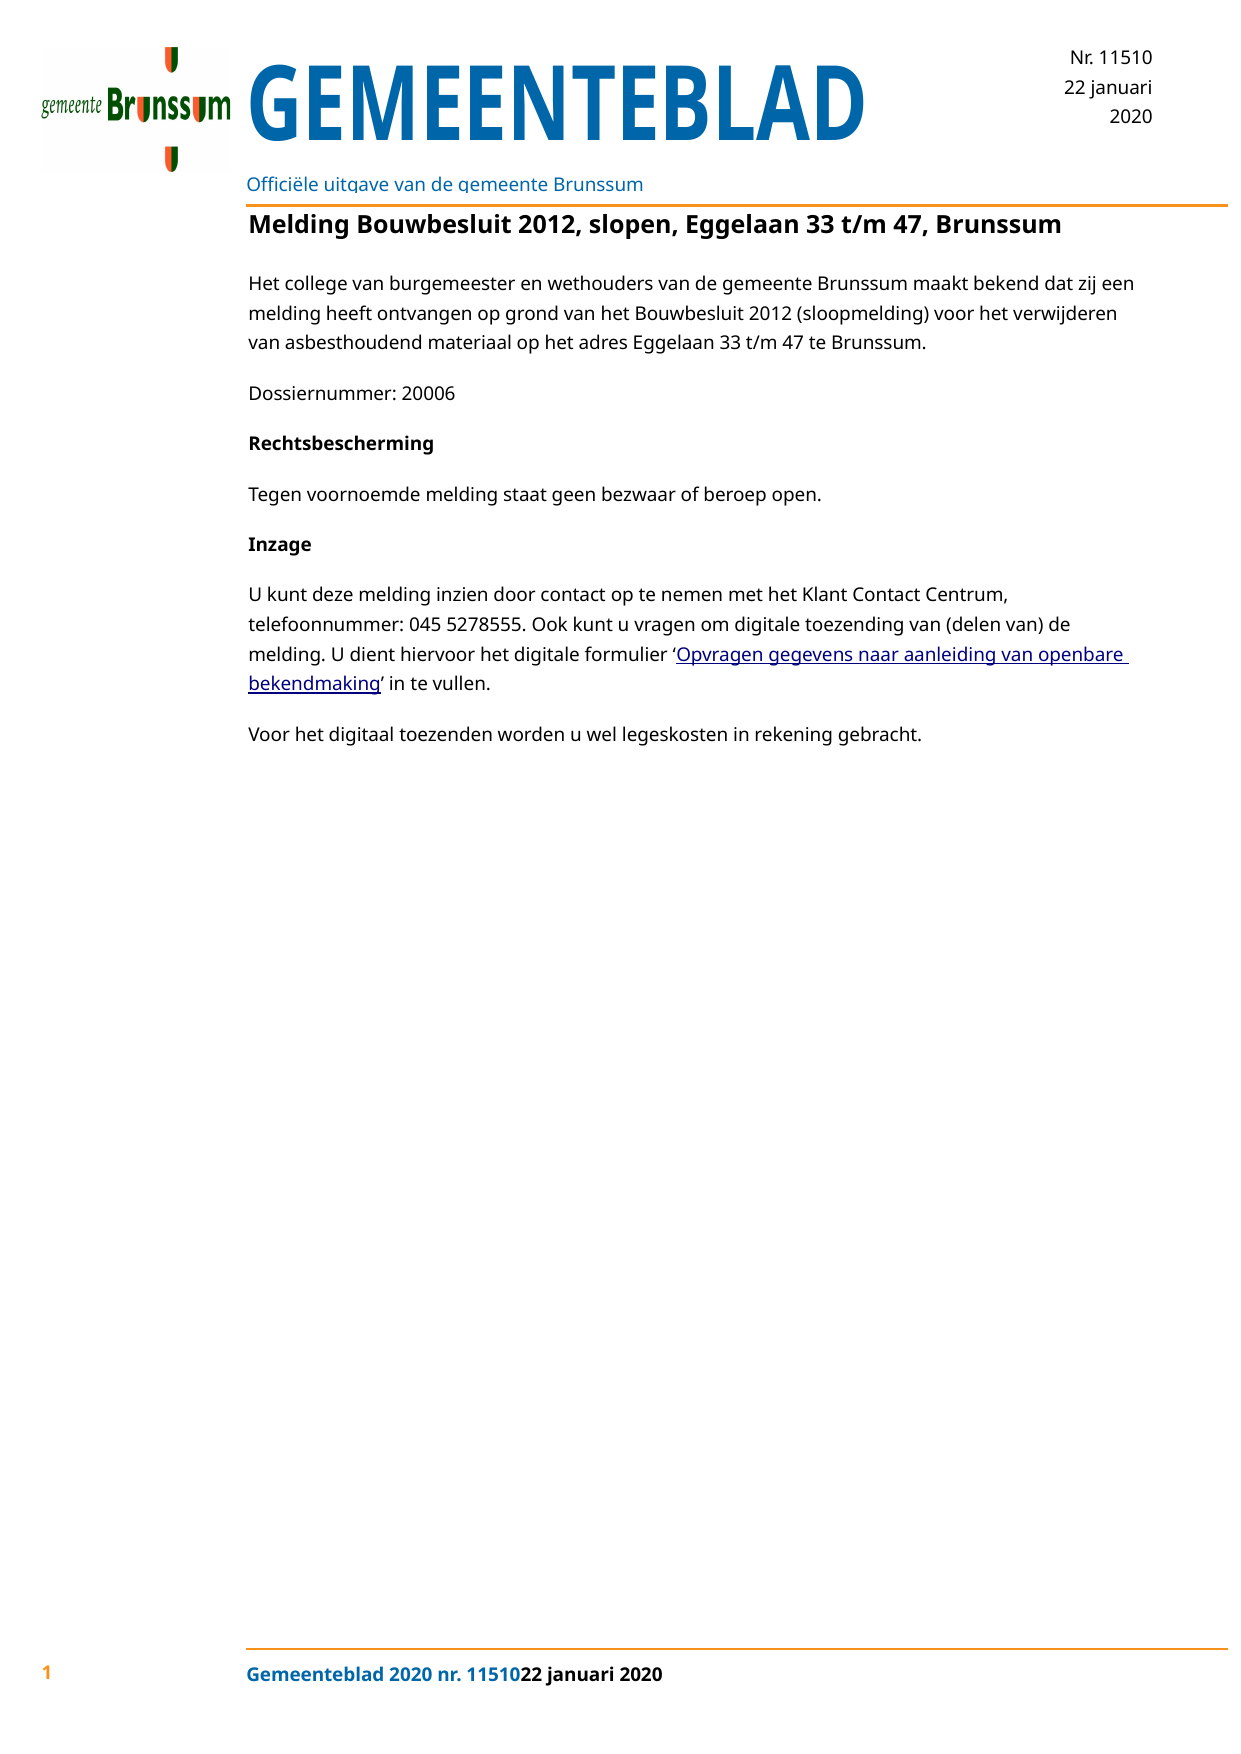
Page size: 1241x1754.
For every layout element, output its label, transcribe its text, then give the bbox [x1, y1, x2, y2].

text Voor het digitaal toezenden worden u wel legeskosten in rekening gebracht. [248, 721, 1152, 746]
picture [41, 47, 231, 172]
text Het college van burgemeester en wethouders van de gemeente Brunssum maakt bekend dat zij een melding heeft ontvangen op grond van het Bouwbesluit 2012 (sloopmelding) voor het verwijderen van asbesthoudend materiaal op het adres Eggelaan 33 t/m 47 te Brunssum. [248, 270, 1152, 355]
text Tegen voornoemde melding staat geen bezwaar of beroep open. [248, 481, 1152, 506]
text Melding Bouwbesluit 2012, slopen, Eggelaan 33 t/m 47, Brunssum [248, 207, 1152, 241]
text Inzage [248, 531, 1152, 557]
text Dossiernummer: 20006 [248, 380, 1152, 406]
text U kunt deze melding inzien door contact op te nemen met het Klant Contact Centrum, telefoonnummer: 045 5278555. Ook kunt u vragen om digitale toezending van (delen van) de melding. U dient hiervoor het digitale formulier ‘Opvragen gegevens naar aanleiding van openbare bekendmaking’ in te vullen. [248, 582, 1152, 696]
text Rechtsbescherming [248, 430, 1152, 456]
